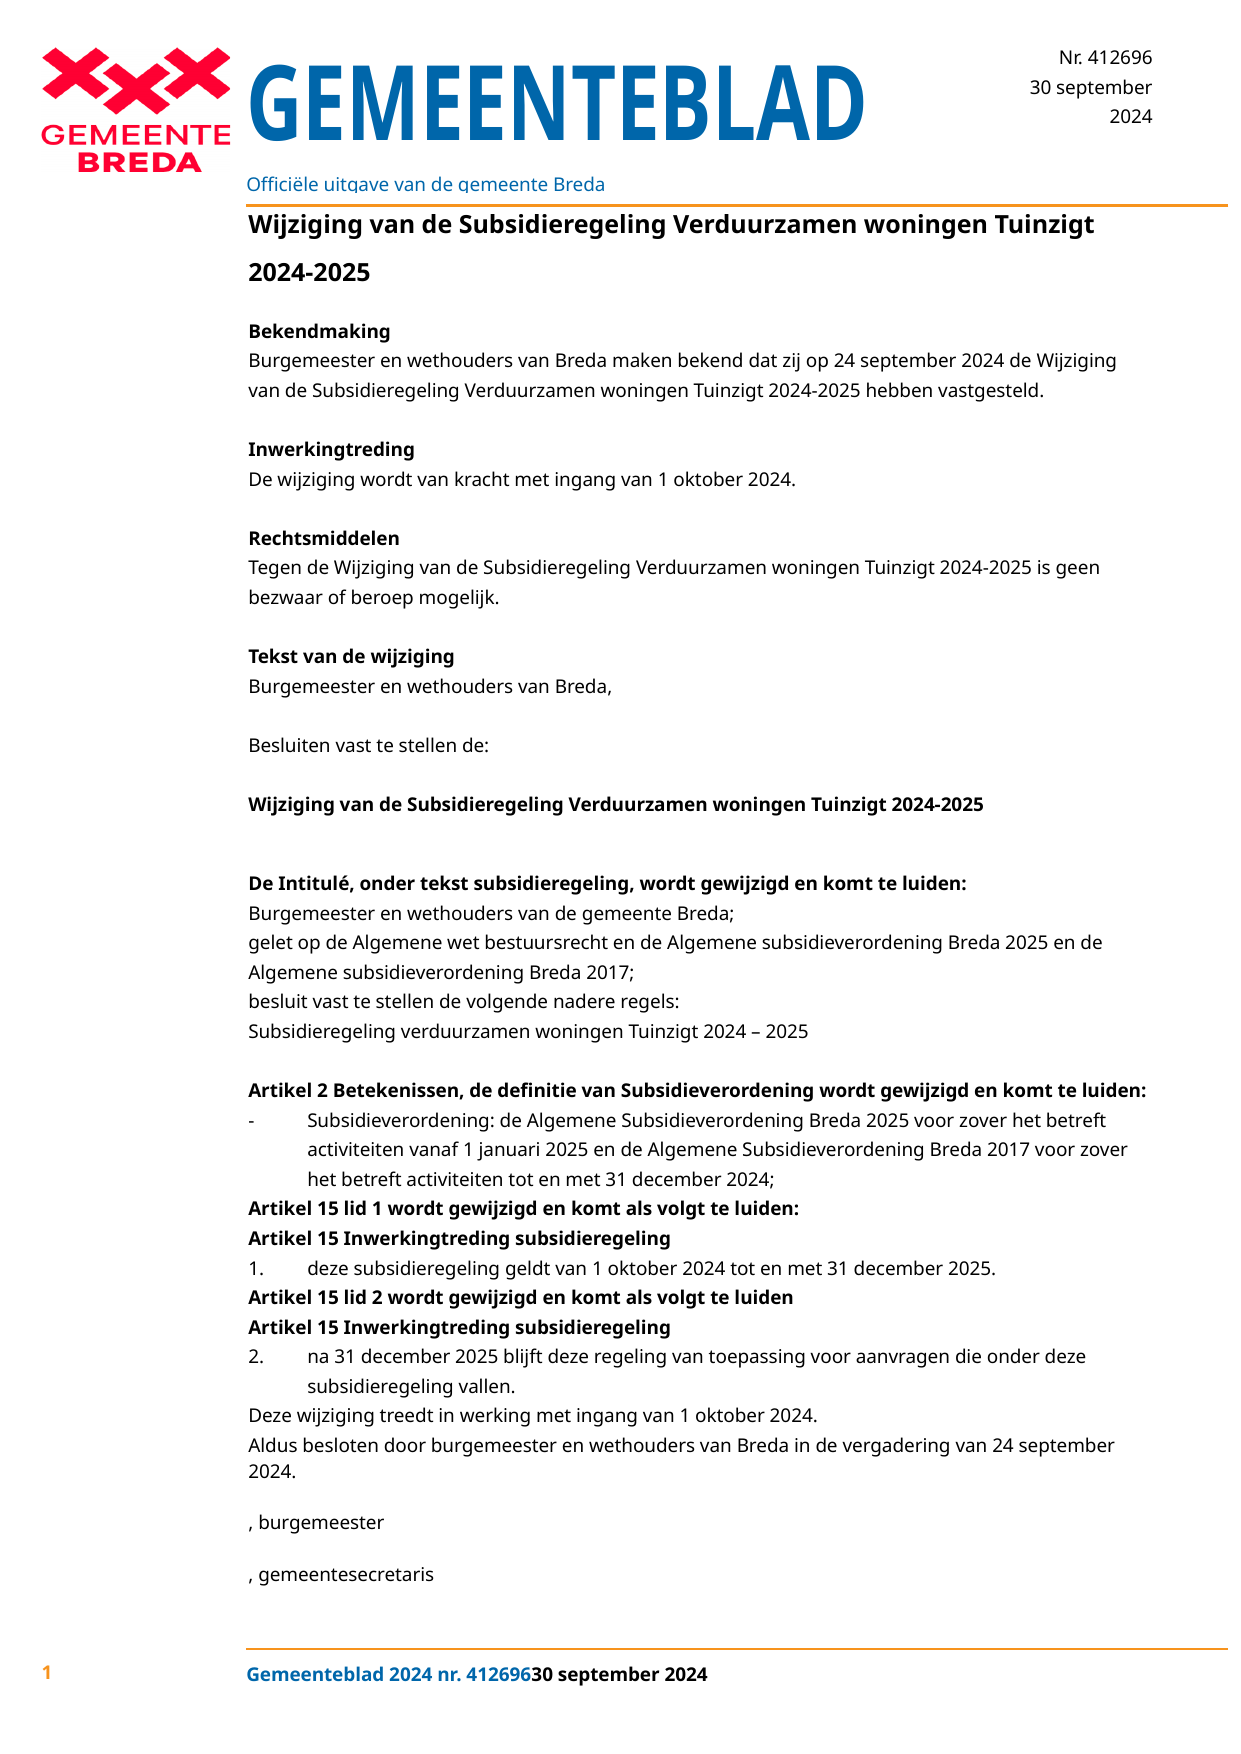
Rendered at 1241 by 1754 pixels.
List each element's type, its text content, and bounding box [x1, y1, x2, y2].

text Burgemeester en wethouders van Breda, [248, 673, 1152, 699]
text Rechtsmiddelen [248, 525, 1152, 551]
text De wijziging wordt van kracht met ingang van 1 oktober 2024. [248, 466, 1152, 492]
text Burgemeester en wethouders van Breda maken bekend dat zij op 24 september 2024 de Wijziging van de Subsidieregeling Verduurzamen woningen Tuinzigt 2024-2025 hebben vastgesteld. [248, 347, 1152, 403]
text Aldus besloten door burgemeester en wethouders van Breda in de vergadering van 24 september 2024. [248, 1432, 1152, 1484]
picture [41, 47, 231, 172]
text Besluiten vast te stellen de: [248, 732, 1152, 758]
text gelet op de Algemene wet bestuursrecht en de Algemene subsidieverordening Breda 2025 en de Algemene subsidieverordening Breda 2017; [248, 929, 1152, 984]
text De Intitulé, onder tekst subsidieregeling, wordt gewijzigd en komt te luiden: [248, 870, 1152, 896]
text Artikel 15 lid 2 wordt gewijzigd en komt als volgt te luiden [248, 1284, 1152, 1310]
text Tekst van de wijziging [248, 643, 1152, 669]
list na 31 december 2025 blijft deze regeling van toepassing voor aanvragen die onder deze subsidieregeling vallen. [248, 1343, 1152, 1399]
text Tegen de Wijziging van de Subsidieregeling Verduurzamen woningen Tuinzigt 2024-2025 is geen bezwaar of beroep mogelijk. [248, 554, 1152, 610]
text Bekendmaking [248, 318, 1152, 344]
text Wijziging van de Subsidieregeling Verduurzamen woningen Tuinzigt 2024-2025 [248, 791, 1152, 817]
text Artikel 2 Betekenissen, de definitie van Subsidieverordening wordt gewijzigd en komt te luiden: [248, 1077, 1152, 1103]
text Deze wijziging treedt in werking met ingang van 1 oktober 2024. [248, 1403, 1152, 1428]
list Subsidieverordening: de Algemene Subsidieverordening Breda 2025 voor zover het betreft activiteiten vanaf 1 januari 2025 en de Algemene Subsidieverordening Breda 2017 voor zover het betreft activiteiten tot en met 31 december 2024; [248, 1107, 1152, 1192]
list deze subsidieregeling geldt van 1 oktober 2024 tot en met 31 december 2025. [248, 1255, 1152, 1280]
text , gemeentesecretaris [248, 1561, 1152, 1587]
text besluit vast te stellen de volgende nadere regels: [248, 988, 1152, 1014]
text Artikel 15 lid 1 wordt gewijzigd en komt als volgt te luiden: [248, 1196, 1152, 1221]
text Wijziging van de Subsidieregeling Verduurzamen woningen Tuinzigt 2024-2025 [248, 207, 1152, 288]
text Subsidieregeling verduurzamen woningen Tuinzigt 2024 – 2025 [248, 1018, 1152, 1044]
text Burgemeester en wethouders van de gemeente Breda; [248, 900, 1152, 925]
text Artikel 15 Inwerkingtreding subsidieregeling [248, 1314, 1152, 1339]
text Artikel 15 Inwerkingtreding subsidieregeling [248, 1225, 1152, 1251]
text , burgemeester [248, 1509, 1152, 1535]
text Inwerkingtreding [248, 436, 1152, 462]
